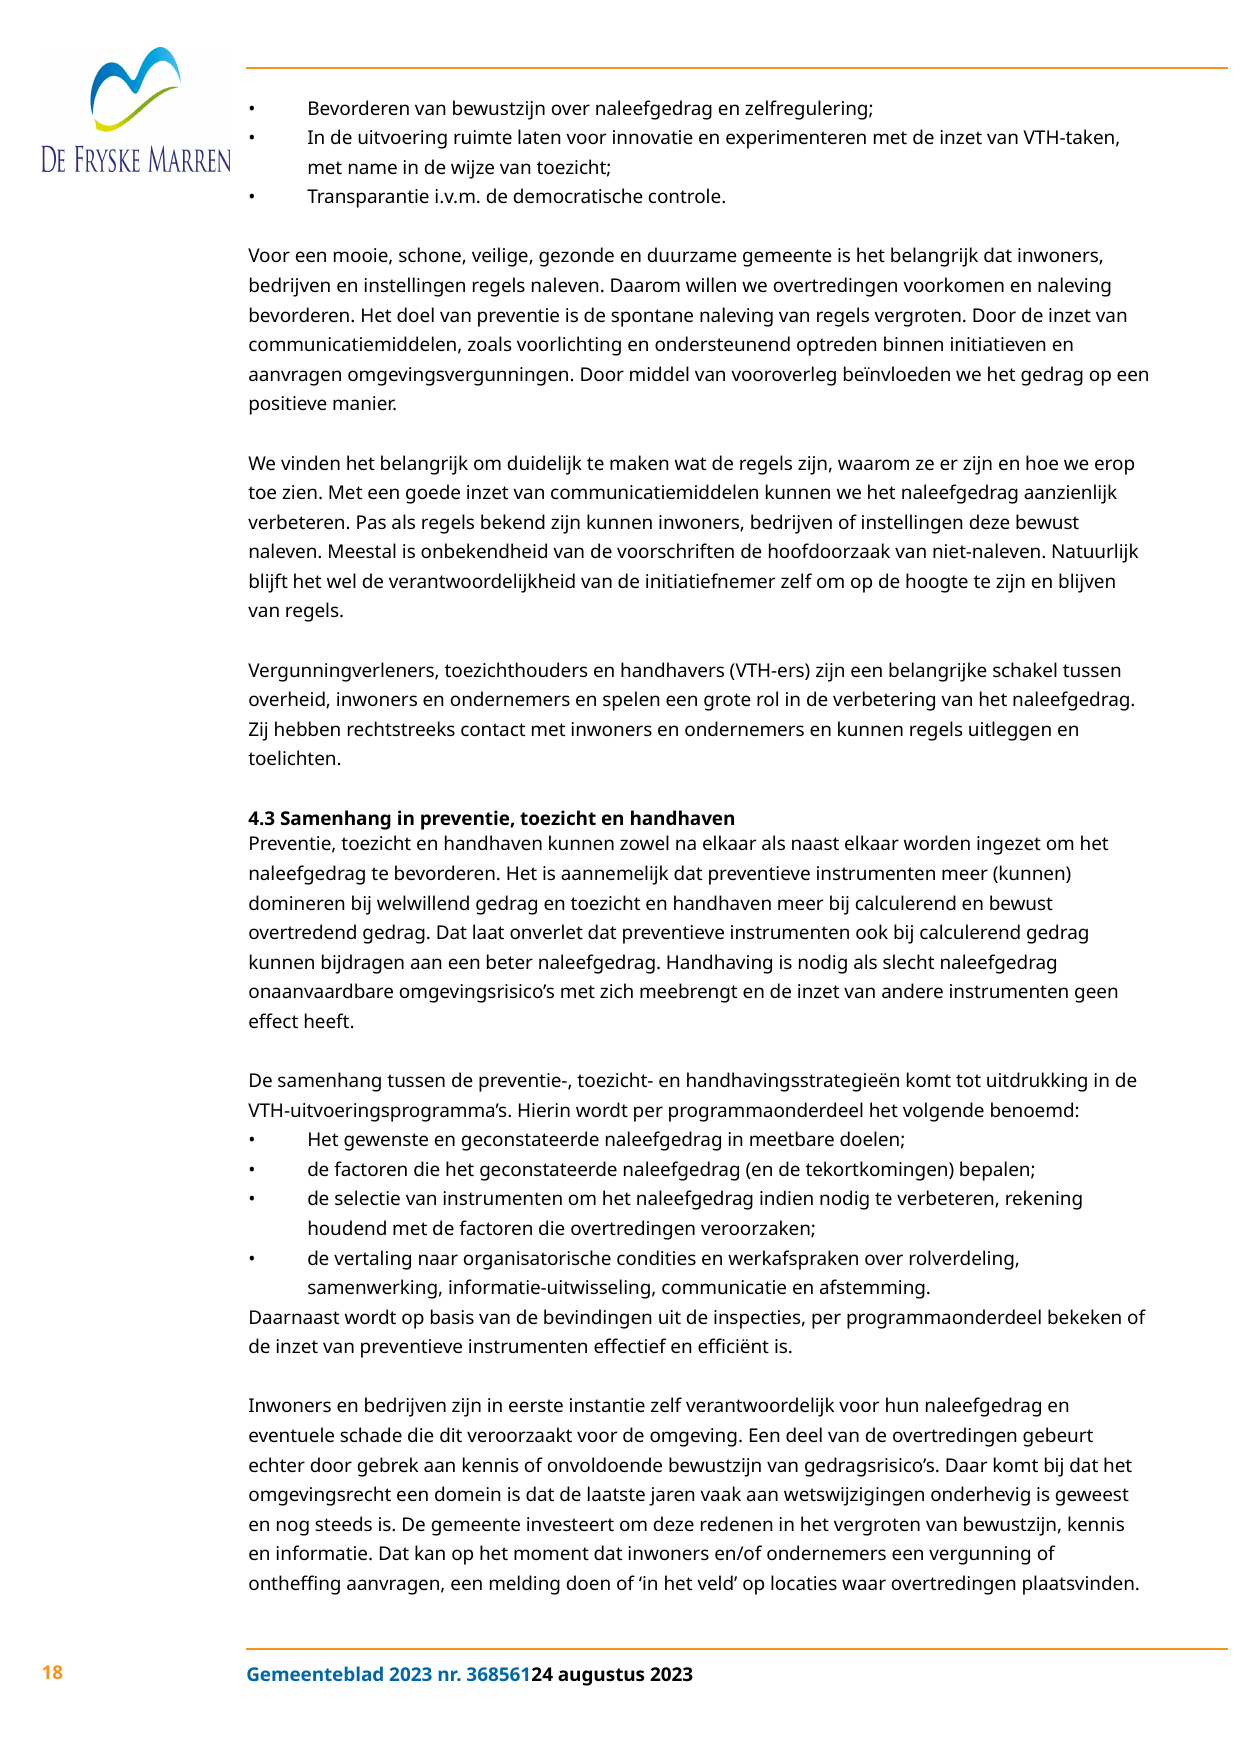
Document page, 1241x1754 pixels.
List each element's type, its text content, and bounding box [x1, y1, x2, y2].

text Inwoners en bedrijven zijn in eerste instantie zelf verantwoordelijk voor hun naleefgedrag en eventuele schade die dit veroorzaakt voor de omgeving. Een deel van de overtredingen gebeurt echter door gebrek aan kennis of onvoldoende bewustzijn van gedragsrisico’s. Daar komt bij dat het omgevingsrecht een domein is dat de laatste jaren vaak aan wetswijzigingen onderhevig is geweest en nog steeds is. De gemeente investeert om deze redenen in het vergroten van bewustzijn, kennis en informatie. Dat kan op het moment dat inwoners en/of ondernemers een vergunning of ontheffing aanvragen, een melding doen of ‘in het veld’ op locaties waar overtredingen plaatsvinden. [248, 1393, 1152, 1596]
list de vertaling naar organisatorische condities en werkafspraken over rolverdeling, samenwerking, informatie-uitwisseling, communicatie en afstemming. [248, 1245, 1152, 1300]
text Vergunningverleners, toezichthouders en handhavers (VTH-ers) zijn een belangrijke schakel tussen overheid, inwoners en ondernemers en spelen een grote rol in de verbetering van het naleefgedrag. Zij hebben rechtstreeks contact met inwoners en ondernemers en kunnen regels uitleggen en toelichten. [248, 657, 1152, 771]
text De samenhang tussen de preventie-, toezicht- en handhavingsstrategieën komt tot uitdrukking in de VTH-uitvoeringsprogramma’s. Hierin wordt per programmaonderdeel het volgende benoemd: [248, 1067, 1152, 1122]
list In de uitvoering ruimte laten voor innovatie en experimenteren met de inzet van VTH-taken, met name in de wijze van toezicht; [248, 124, 1152, 180]
list de selectie van instrumenten om het naleefgedrag indien nodig te verbeteren, rekening houdend met de factoren die overtredingen veroorzaken; [248, 1186, 1152, 1241]
text Preventie, toezicht en handhaven kunnen zowel na elkaar als naast elkaar worden ingezet om het naleefgedrag te bevorderen. Het is aannemelijk dat preventieve instrumenten meer (kunnen) domineren bij welwillend gedrag en toezicht en handhaven meer bij calculerend en bewust overtredend gedrag. Dat laat onverlet dat preventieve instrumenten ook bij calculerend gedrag kunnen bijdragen aan een beter naleefgedrag. Handhaving is nodig als slecht naleefgedrag onaanvaardbare omgevingsrisico’s met zich meebrengt en de inzet van andere instrumenten geen effect heeft. [248, 831, 1152, 1034]
text Voor een mooie, schone, veilige, gezonde en duurzame gemeente is het belangrijk dat inwoners, bedrijven en instellingen regels naleven. Daarom willen we overtredingen voorkomen en naleving bevorderen. Het doel van preventie is de spontane naleving van regels vergroten. Door de inzet van communicatiemiddelen, zoals voorlichting en ondersteunend optreden binnen initiatieven en aanvragen omgevingsvergunningen. Door middel van vooroverleg beïnvloeden we het gedrag op een positieve manier. [248, 243, 1152, 416]
text 4.3 Samenhang in preventie, toezicht en handhaven [248, 805, 1152, 831]
text We vinden het belangrijk om duidelijk te maken wat de regels zijn, waarom ze er zijn en hoe we erop toe zien. Met een goede inzet van communicatiemiddelen kunnen we het naleefgedrag aanzienlijk verbeteren. Pas als regels bekend zijn kunnen inwoners, bedrijven of instellingen deze bewust naleven. Meestal is onbekendheid van de voorschriften de hoofdoorzaak van niet-naleven. Natuurlijk blijft het wel de verantwoordelijkheid van de initiatiefnemer zelf om op de hoogte te zijn en blijven van regels. [248, 450, 1152, 623]
list de factoren die het geconstateerde naleefgedrag (en de tekortkomingen) bepalen; [248, 1156, 1152, 1182]
list Bevorderen van bewustzijn over naleefgedrag en zelfregulering; [248, 95, 1152, 121]
list Transparantie i.v.m. de democratische controle. [248, 183, 1152, 209]
picture [41, 47, 231, 172]
list Het gewenste en geconstateerde naleefgedrag in meetbare doelen; [248, 1126, 1152, 1152]
text Daarnaast wordt op basis van de bevindingen uit de inspecties, per programmaonderdeel bekeken of de inzet van preventieve instrumenten effectief en efficiënt is. [248, 1304, 1152, 1359]
